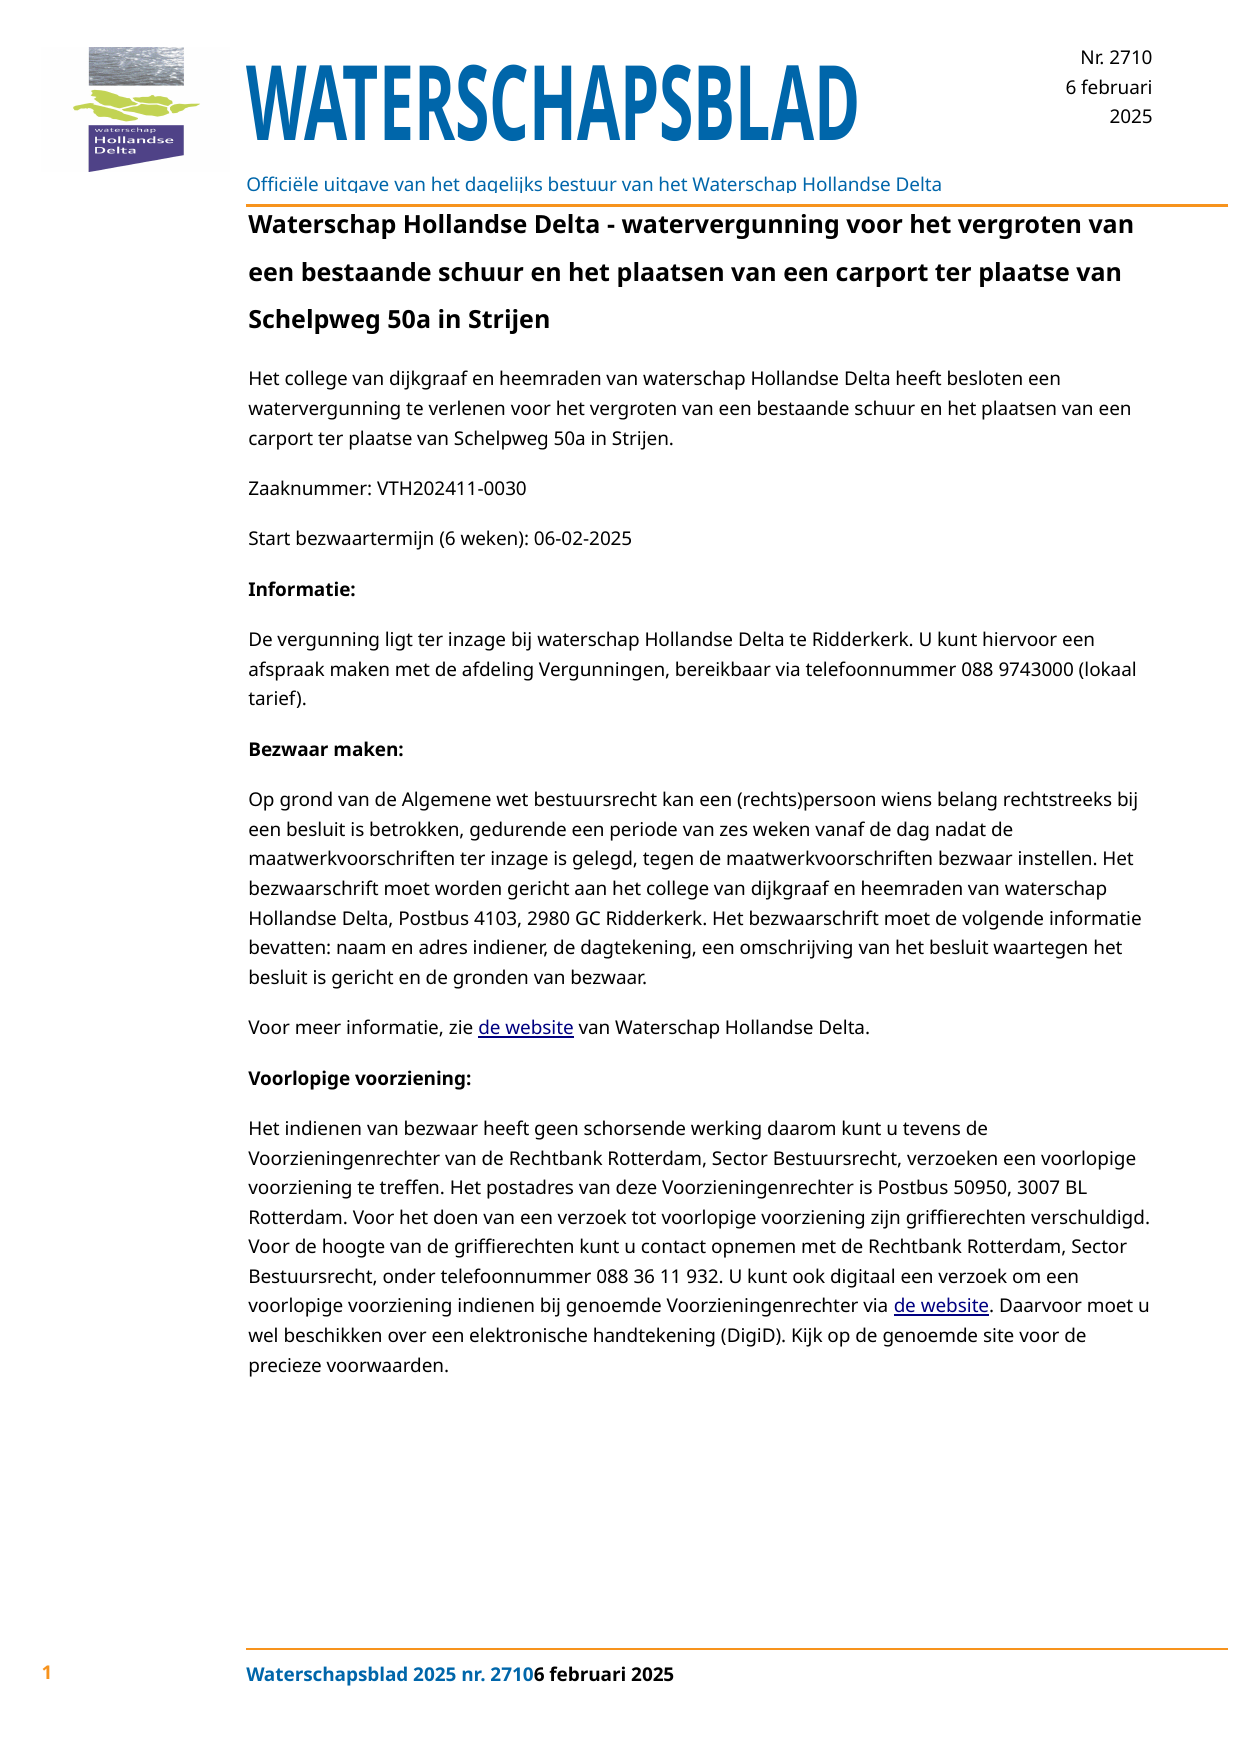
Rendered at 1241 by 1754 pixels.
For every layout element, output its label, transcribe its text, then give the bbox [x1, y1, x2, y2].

text Voor meer informatie, zie de website van Waterschap Hollandse Delta. [248, 1014, 1152, 1040]
text Waterschap Hollandse Delta - watervergunning voor het vergroten van een bestaande schuur en het plaatsen van een carport ter plaatse van Schelpweg 50a in Strijen [248, 207, 1152, 336]
picture [41, 47, 231, 172]
text De vergunning ligt ter inzage bij waterschap Hollandse Delta te Ridderkerk. U kunt hiervoor een afspraak maken met de afdeling Vergunningen, bereikbaar via telefoonnummer 088 9743000 (lokaal tarief). [248, 626, 1152, 711]
text Op grond van de Algemene wet bestuursrecht kan een (rechts)persoon wiens belang rechtstreeks bij een besluit is betrokken, gedurende een periode van zes weken vanaf de dag nadat de maatwerkvoorschriften ter inzage is gelegd, tegen de maatwerkvoorschriften bezwaar instellen. Het bezwaarschrift moet worden gericht aan het college van dijkgraaf en heemraden van waterschap Hollandse Delta, Postbus 4103, 2980 GC Ridderkerk. Het bezwaarschrift moet de volgende informatie bevatten: naam en adres indiener, de dagtekening, een omschrijving van het besluit waartegen het besluit is gericht en de gronden van bezwaar. [248, 786, 1152, 989]
text Voorlopige voorziening: [248, 1065, 1152, 1090]
text Het indienen van bezwaar heeft geen schorsende werking daarom kunt u tevens de Voorzieningenrechter van de Rechtbank Rotterdam, Sector Bestuursrecht, verzoeken een voorlopige voorziening te treffen. Het postadres van deze Voorzieningenrechter is Postbus 50950, 3007 BL Rotterdam. Voor het doen van een verzoek tot voorlopige voorziening zijn griffierechten verschuldigd. Voor de hoogte van de griffierechten kunt u contact opnemen met de Rechtbank Rotterdam, Sector Bestuursrecht, onder telefoonnummer 088 36 11 932. U kunt ook digitaal een verzoek om een voorlopige voorziening indienen bij genoemde Voorzieningenrechter via de website. Daarvoor moet u wel beschikken over een elektronische handtekening (DigiD). Kijk op de genoemde site voor de precieze voorwaarden. [248, 1115, 1152, 1377]
text Zaaknummer: VTH202411-0030 [248, 475, 1152, 501]
text Bezwaar maken: [248, 736, 1152, 762]
text Het college van dijkgraaf en heemraden van waterschap Hollandse Delta heeft besloten een watervergunning te verlenen voor het vergroten van een bestaande schuur en het plaatsen van een carport ter plaatse van Schelpweg 50a in Strijen. [248, 366, 1152, 450]
text Informatie: [248, 576, 1152, 602]
text Start bezwaartermijn (6 weken): 06-02-2025 [248, 526, 1152, 551]
